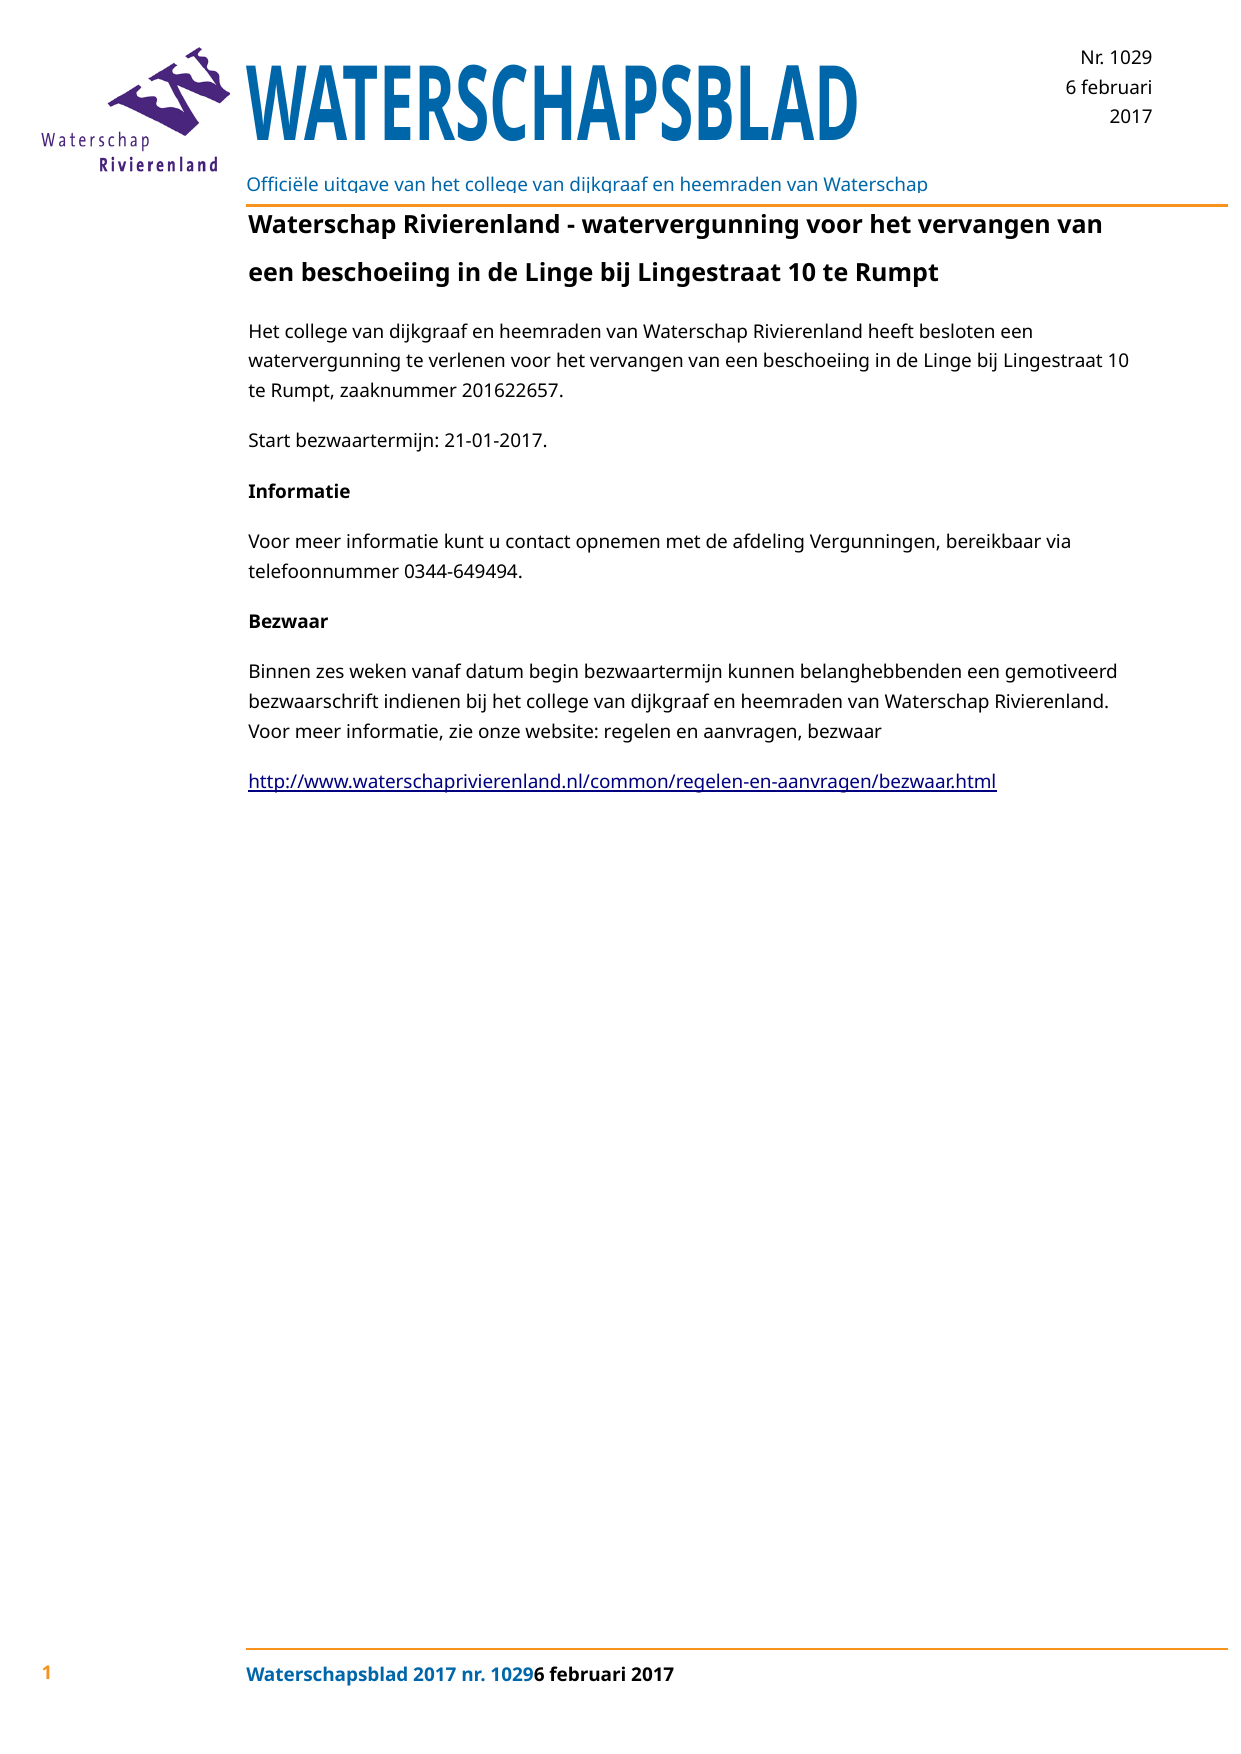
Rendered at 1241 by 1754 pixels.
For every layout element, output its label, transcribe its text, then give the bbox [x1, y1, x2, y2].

text Voor meer informatie kunt u contact opnemen met de afdeling Vergunningen, bereikbaar via telefoonnummer 0344-649494. [248, 528, 1152, 584]
text Informatie [248, 478, 1152, 504]
text Waterschap Rivierenland - watervergunning voor het vervangen van een beschoeiing in de Linge bij Lingestraat 10 te Rumpt [248, 207, 1152, 288]
text Bezwaar [248, 608, 1152, 634]
picture [41, 47, 231, 172]
text Het college van dijkgraaf en heemraden van Waterschap Rivierenland heeft besloten een watervergunning te verlenen voor het vervangen van een beschoeiing in de Linge bij Lingestraat 10 te Rumpt, zaaknummer 201622657. [248, 318, 1152, 403]
text http://www.waterschaprivierenland.nl/common/regelen-en-aanvragen/bezwaar.html [248, 768, 1152, 794]
text Start bezwaartermijn: 21-01-2017. [248, 427, 1152, 453]
text Binnen zes weken vanaf datum begin bezwaartermijn kunnen belanghebbenden een gemotiveerd bezwaarschrift indienen bij het college van dijkgraaf en heemraden van Waterschap Rivierenland. Voor meer informatie, zie onze website: regelen en aanvragen, bezwaar [248, 659, 1152, 744]
